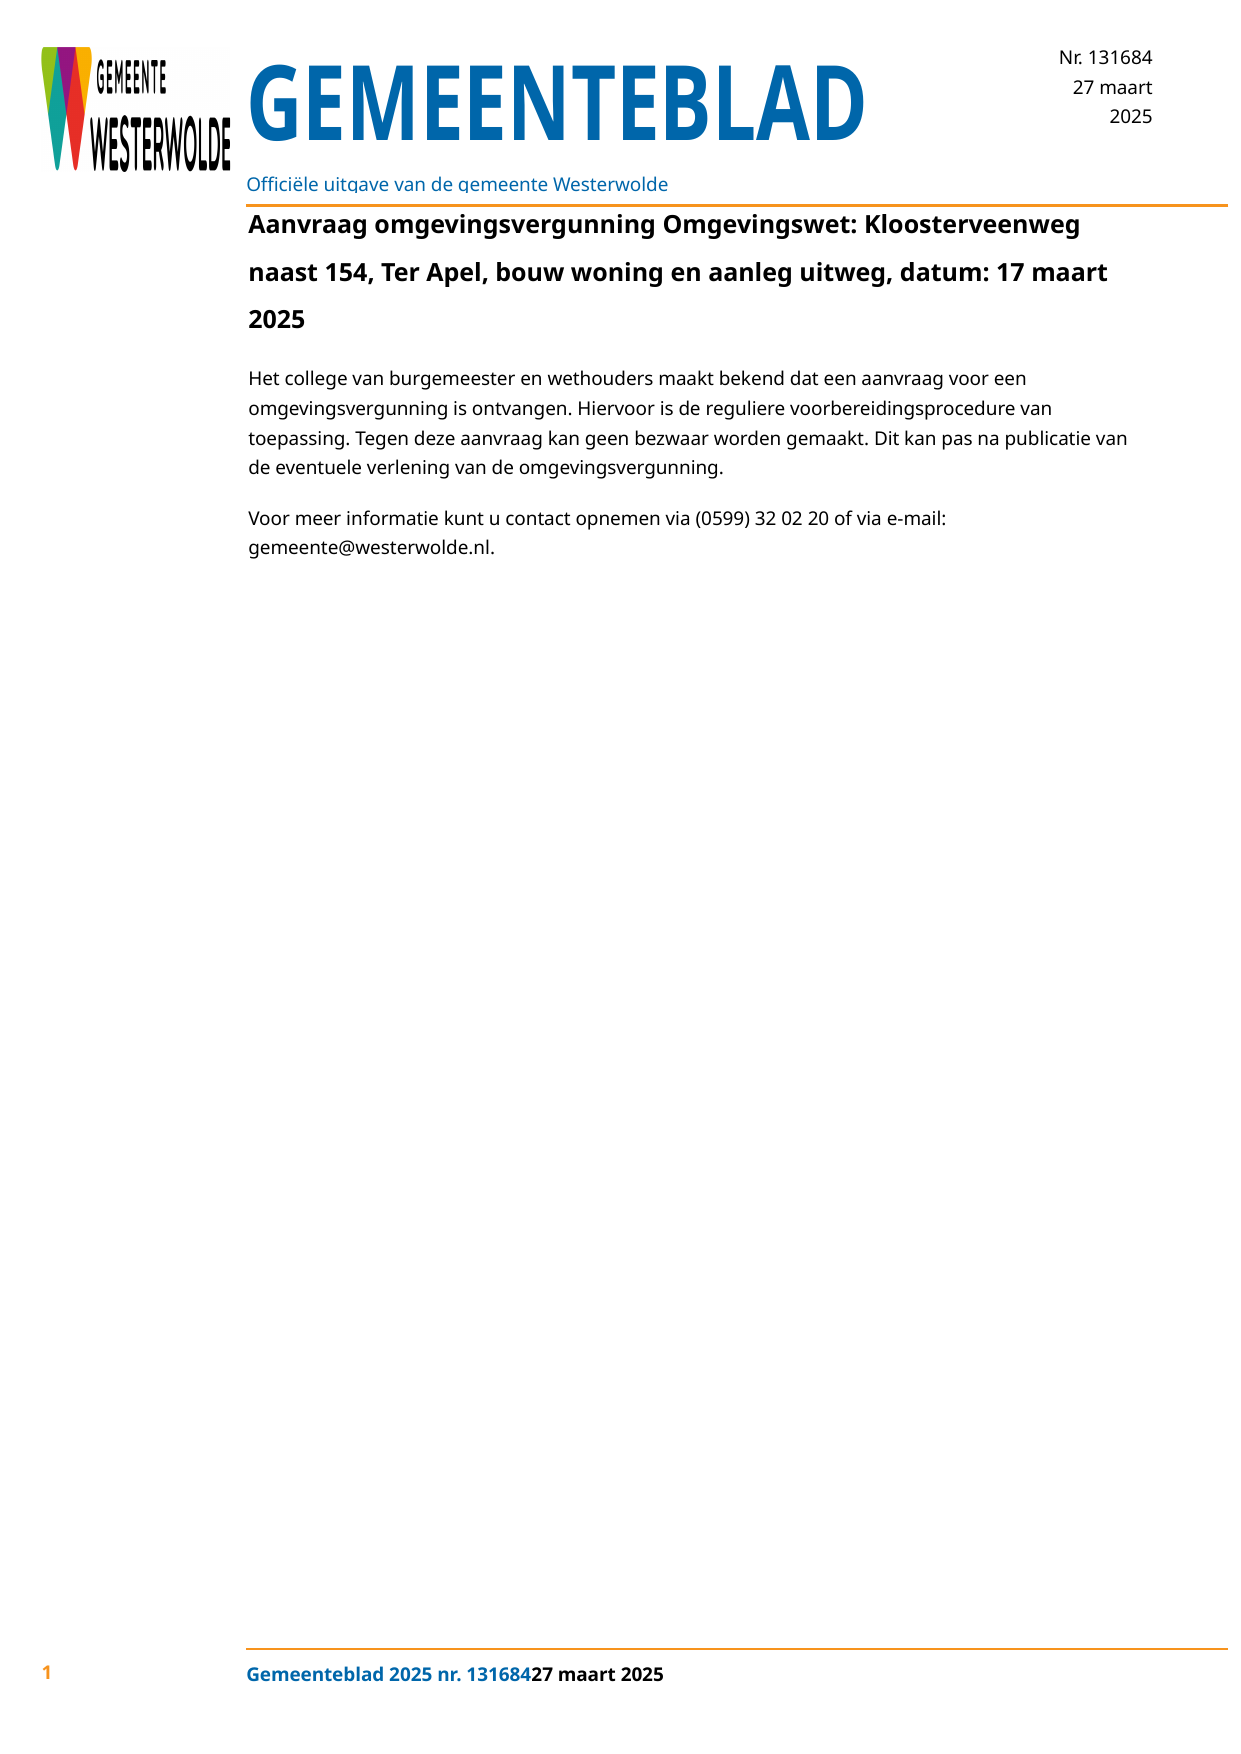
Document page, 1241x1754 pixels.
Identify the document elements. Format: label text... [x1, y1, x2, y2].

text Aanvraag omgevingsvergunning Omgevingswet: Kloosterveenweg naast 154, Ter Apel, bouw woning en aanleg uitweg, datum: 17 maart 2025 [248, 207, 1152, 336]
text Voor meer informatie kunt u contact opnemen via (0599) 32 02 20 of via e-mail: gemeente@westerwolde.nl. [248, 505, 1152, 560]
text Het college van burgemeester en wethouders maakt bekend dat een aanvraag voor een omgevingsvergunning is ontvangen. Hiervoor is de reguliere voorbereidingsprocedure van toepassing. Tegen deze aanvraag kan geen bezwaar worden gemaakt. Dit kan pas na publicatie van de eventuele verlening van de omgevingsvergunning. [248, 366, 1152, 480]
picture [41, 47, 231, 172]
